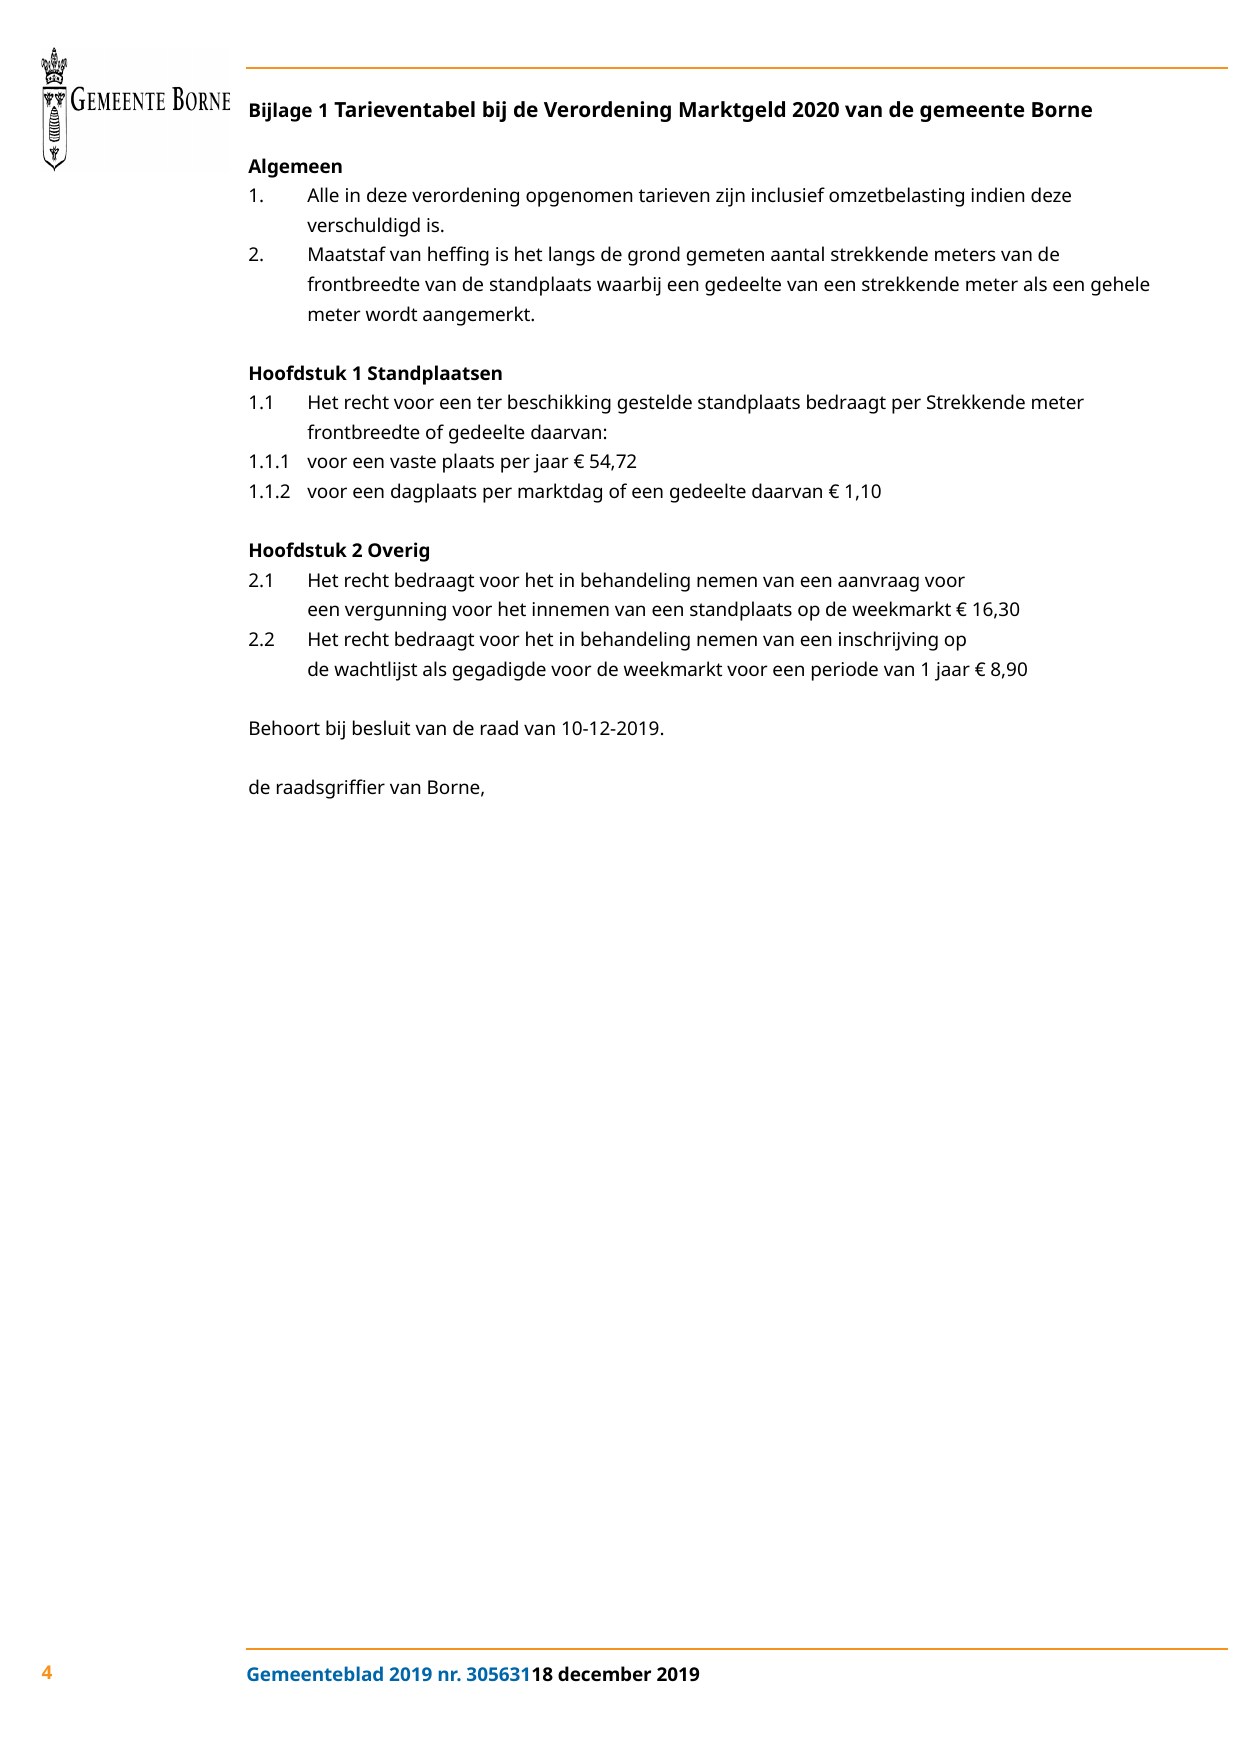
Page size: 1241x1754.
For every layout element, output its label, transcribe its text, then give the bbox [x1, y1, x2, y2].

picture [41, 47, 231, 172]
text Algemeen [248, 153, 1152, 179]
list Het recht bedraagt voor het in behandeling nemen van een aanvraag voor [248, 567, 1152, 593]
list Maatstaf van heffing is het langs de grond gemeten aantal strekkende meters van de frontbreedte van de standplaats waarbij een gedeelte van een strekkende meter als een gehele meter wordt aangemerkt. [248, 242, 1152, 327]
text Bijlage 1 Tarieventabel bij de Verordening Marktgeld 2020 van de gemeente Borne [248, 95, 1152, 123]
list Het recht bedraagt voor het in behandeling nemen van een inschrijving op [248, 626, 1152, 652]
list een vergunning voor het innemen van een standplaats op de weekmarkt € 16,30 [248, 597, 1152, 622]
list Het recht voor een ter beschikking gestelde standplaats bedraagt per Strekkende meter frontbreedte of gedeelte daarvan: [248, 389, 1152, 445]
text de raadsgriffier van Borne, [248, 774, 1152, 800]
list voor een vaste plaats per jaar € 54,72 [248, 449, 1152, 474]
text Behoort bij besluit van de raad van 10-12-2019. [248, 715, 1152, 741]
text Hoofdstuk 1 Standplaatsen [248, 360, 1152, 386]
list Alle in deze verordening opgenomen tarieven zijn inclusief omzetbelasting indien deze verschuldigd is. [248, 182, 1152, 238]
text Hoofdstuk 2 Overig [248, 537, 1152, 563]
list voor een dagplaats per marktdag of een gedeelte daarvan € 1,10 [248, 478, 1152, 504]
list de wachtlijst als gegadigde voor de weekmarkt voor een periode van 1 jaar € 8,90 [248, 656, 1152, 682]
